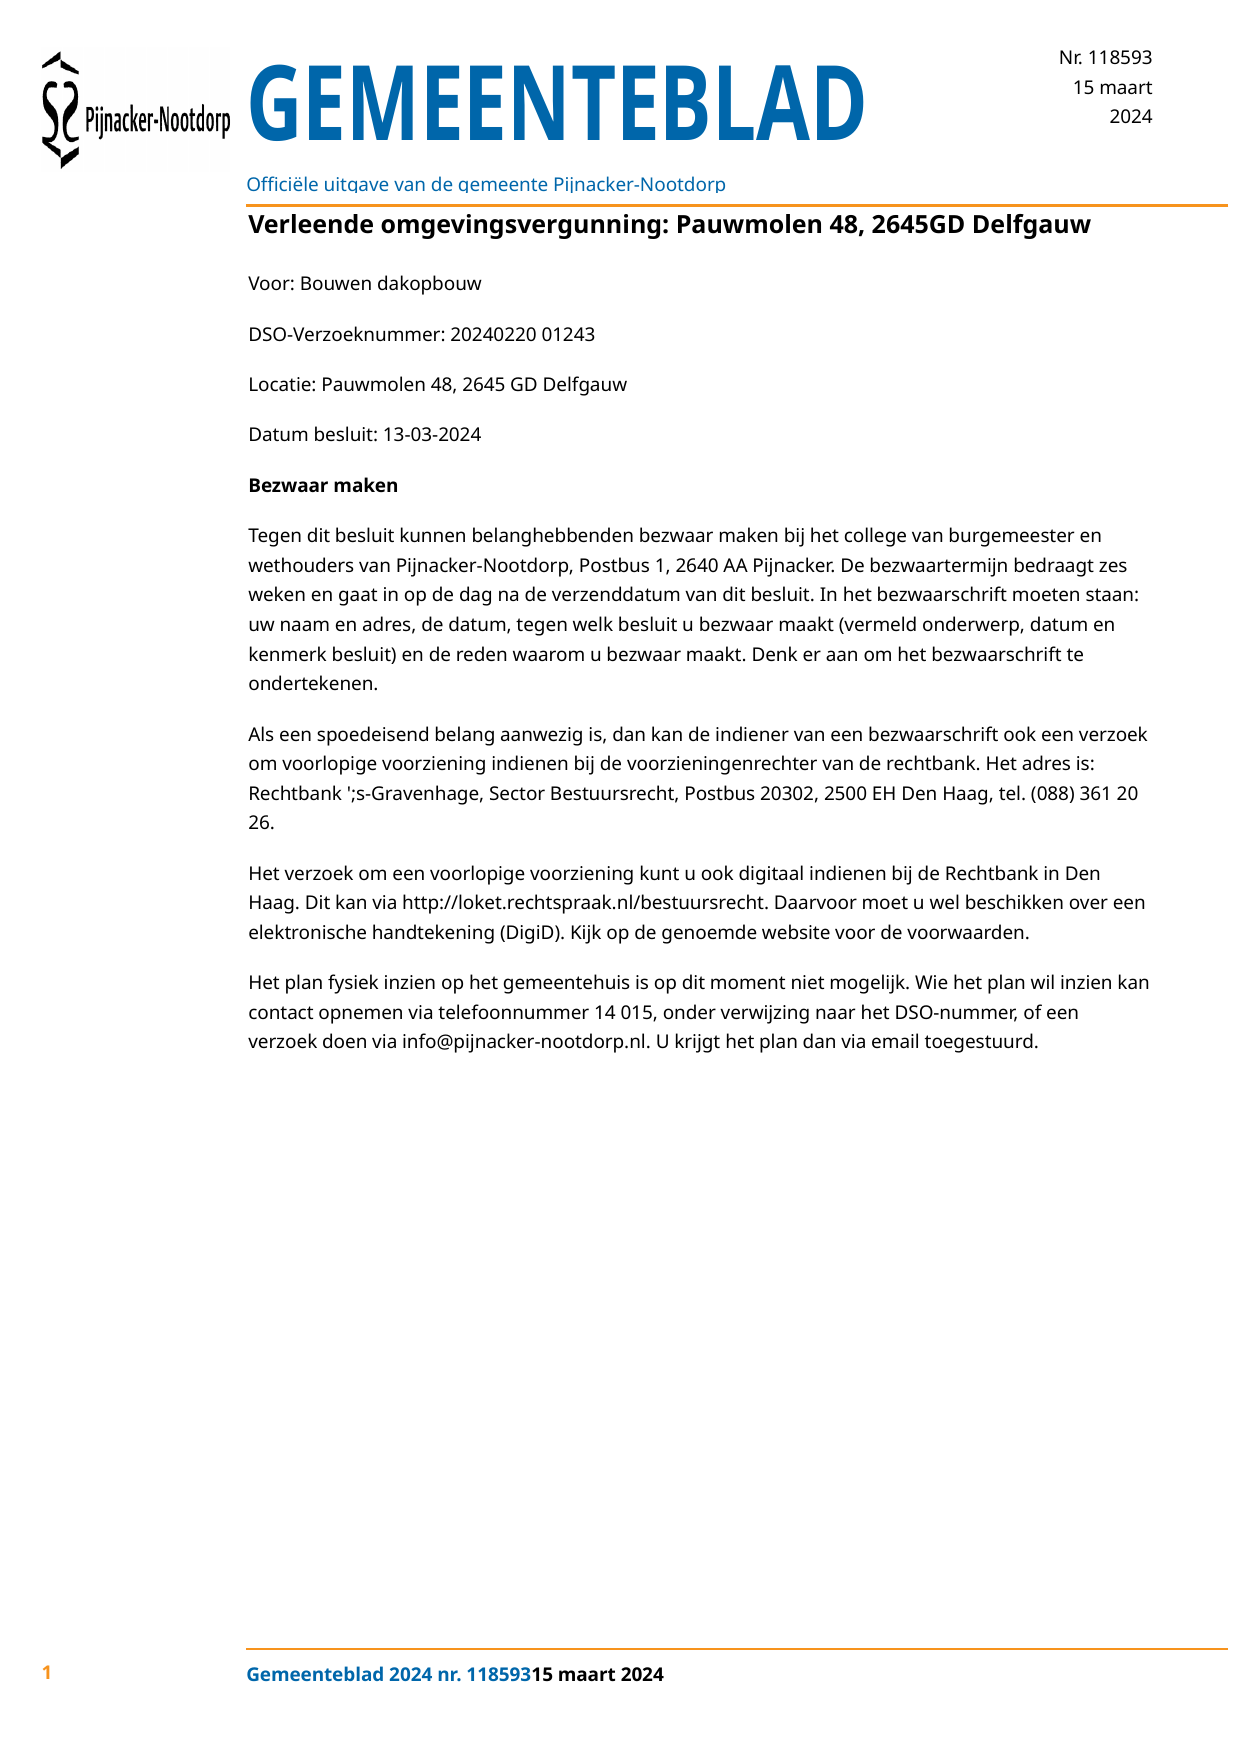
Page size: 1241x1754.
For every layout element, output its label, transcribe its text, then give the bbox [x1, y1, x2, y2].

text Datum besluit: 13-03-2024 [248, 422, 1152, 447]
text Voor: Bouwen dakopbouw [248, 270, 1152, 296]
text Locatie: Pauwmolen 48, 2645 GD Delfgauw [248, 371, 1152, 397]
text Als een spoedeisend belang aanwezig is, dan kan de indiener van een bezwaarschrift ook een verzoek om voorlopige voorziening indienen bij de voorzieningenrechter van de rechtbank. Het adres is: Rechtbank ';s-Gravenhage, Sector Bestuursrecht, Postbus 20302, 2500 EH Den Haag, tel. (088) 361 20 26. [248, 721, 1152, 835]
text Tegen dit besluit kunnen belanghebbenden bezwaar maken bij het college van burgemeester en wethouders van Pijnacker-Nootdorp, Postbus 1, 2640 AA Pijnacker. De bezwaartermijn bedraagt zes weken en gaat in op de dag na de verzenddatum van dit besluit. In het bezwaarschrift moeten staan: uw naam en adres, de datum, tegen welk besluit u bezwaar maakt (vermeld onderwerp, datum en kenmerk besluit) en de reden waarom u bezwaar maakt. Denk er aan om het bezwaarschrift te ondertekenen. [248, 522, 1152, 696]
text Het plan fysiek inzien op het gemeentehuis is op dit moment niet mogelijk. Wie het plan wil inzien kan contact opnemen via telefoonnummer 14 015, onder verwijzing naar het DSO-nummer, of een verzoek doen via info@pijnacker-nootdorp.nl. U krijgt het plan dan via email toegestuurd. [248, 969, 1152, 1054]
picture [41, 47, 231, 172]
text Verleende omgevingsvergunning: Pauwmolen 48, 2645GD Delfgauw [248, 207, 1152, 241]
text Het verzoek om een voorlopige voorziening kunt u ook digitaal indienen bij de Rechtbank in Den Haag. Dit kan via http://loket.rechtspraak.nl/bestuursrecht. Daarvoor moet u wel beschikken over een elektronische handtekening (DigiD). Kijk op de genoemde website voor de voorwaarden. [248, 860, 1152, 945]
text Bezwaar maken [248, 472, 1152, 498]
text DSO-Verzoeknummer: 20240220 01243 [248, 321, 1152, 346]
